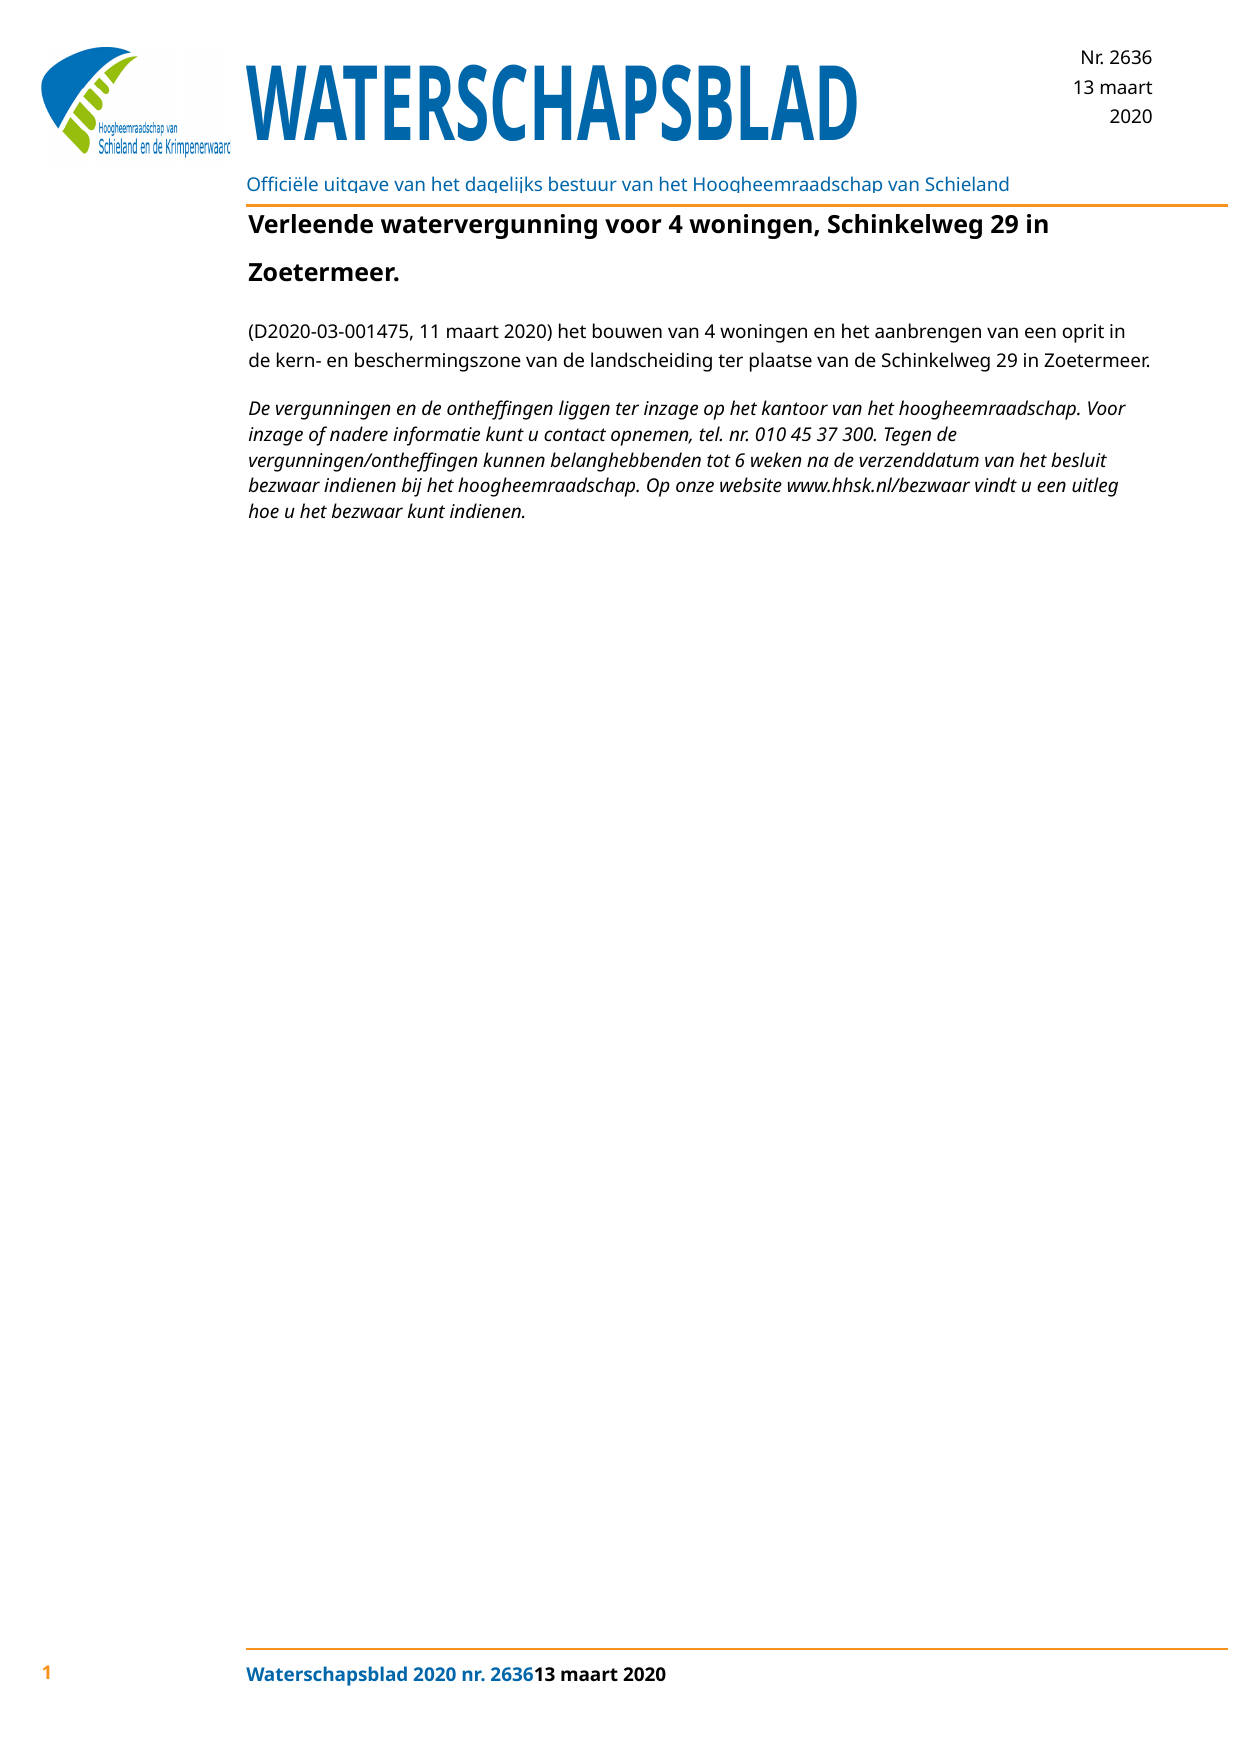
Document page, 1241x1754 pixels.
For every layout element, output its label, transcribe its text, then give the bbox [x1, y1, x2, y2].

text (D2020-03-001475, 11 maart 2020) het bouwen van 4 woningen en het aanbrengen van een oprit in de kern- en beschermingszone van de landscheiding ter plaatse van de Schinkelweg 29 in Zoetermeer. [248, 318, 1152, 373]
text Verleende watervergunning voor 4 woningen, Schinkelweg 29 in Zoetermeer. [248, 207, 1152, 288]
text De vergunningen en de ontheffingen liggen ter inzage op het kantoor van het hoogheemraadschap. Voor inzage of nadere informatie kunt u contact opnemen, tel. nr. 010 45 37 300. Tegen de vergunningen/ontheffingen kunnen belanghebbenden tot 6 weken na de verzenddatum van het besluit bezwaar indienen bij het hoogheemraadschap. Op onze website www.hhsk.nl/bezwaar vindt u een uitleg hoe u het bezwaar kunt indienen. [248, 395, 1152, 524]
picture [41, 47, 231, 172]
